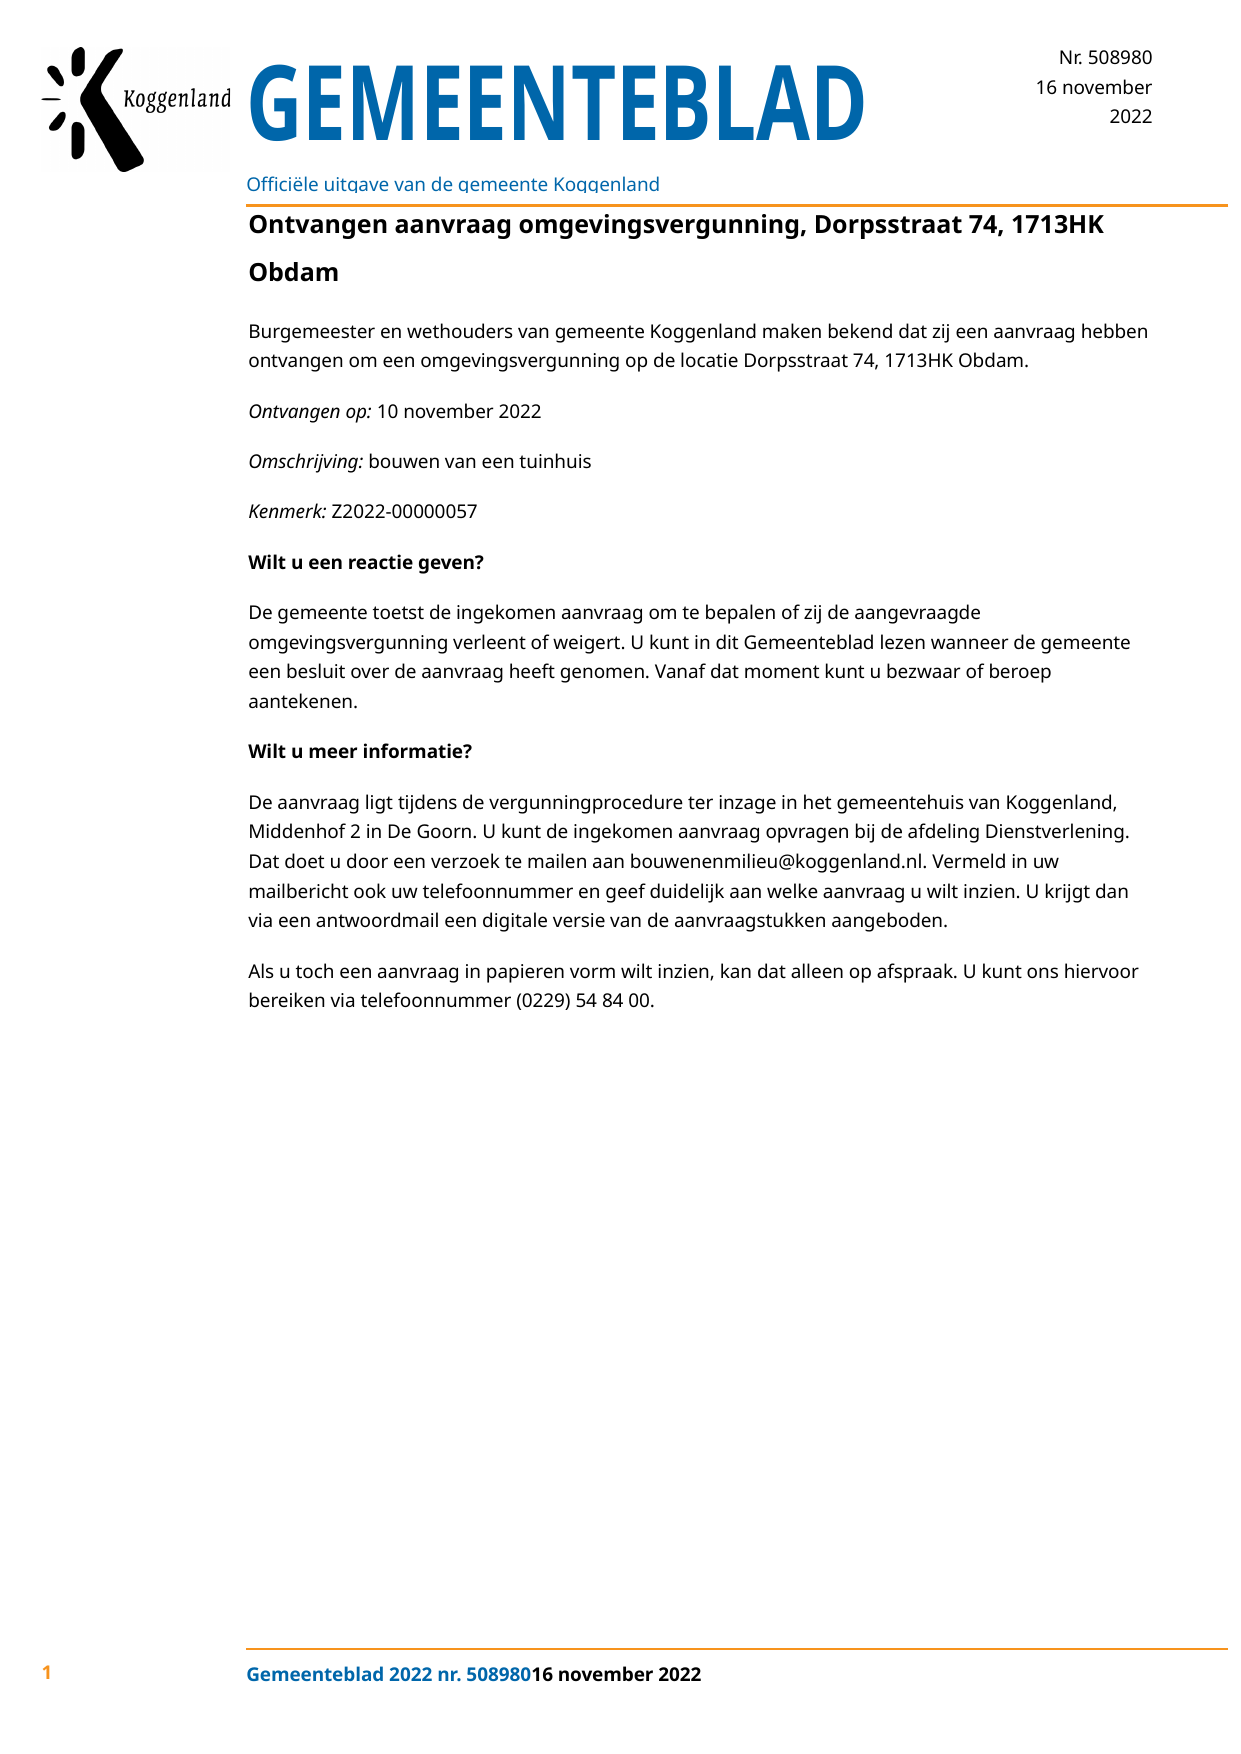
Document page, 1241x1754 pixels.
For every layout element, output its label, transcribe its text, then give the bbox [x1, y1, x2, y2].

text Wilt u meer informatie? [248, 739, 1152, 764]
text Burgemeester en wethouders van gemeente Koggenland maken bekend dat zij een aanvraag hebben ontvangen om een omgevingsvergunning op de locatie Dorpsstraat 74, 1713HK Obdam. [248, 318, 1152, 373]
text Als u toch een aanvraag in papieren vorm wilt inzien, kan dat alleen op afspraak. U kunt ons hiervoor bereiken via telefoonnummer (0229) 54 84 00. [248, 958, 1152, 1013]
text Ontvangen aanvraag omgevingsvergunning, Dorpsstraat 74, 1713HK Obdam [248, 207, 1152, 288]
text Ontvangen op: 10 november 2022 [248, 398, 1152, 424]
text De aanvraag ligt tijdens de vergunningprocedure ter inzage in het gemeentehuis van Koggenland, Middenhof 2 in De Goorn. U kunt de ingekomen aanvraag opvragen bij de afdeling Dienstverlening. Dat doet u door een verzoek te mailen aan bouwenenmilieu@koggenland.nl. Vermeld in uw mailbericht ook uw telefoonnummer en geef duidelijk aan welke aanvraag u wilt inzien. U krijgt dan via een antwoordmail een digitale versie van de aanvraagstukken aangeboden. [248, 789, 1152, 933]
picture [41, 47, 231, 172]
text Omschrijving: bouwen van een tuinhuis [248, 448, 1152, 474]
text Wilt u een reactie geven? [248, 549, 1152, 575]
text Kenmerk: Z2022-00000057 [248, 499, 1152, 524]
text De gemeente toetst de ingekomen aanvraag om te bepalen of zij de aangevraagde omgevingsvergunning verleent of weigert. U kunt in dit Gemeenteblad lezen wanneer de gemeente een besluit over de aanvraag heeft genomen. Vanaf dat moment kunt u bezwaar of beroep aantekenen. [248, 599, 1152, 714]
